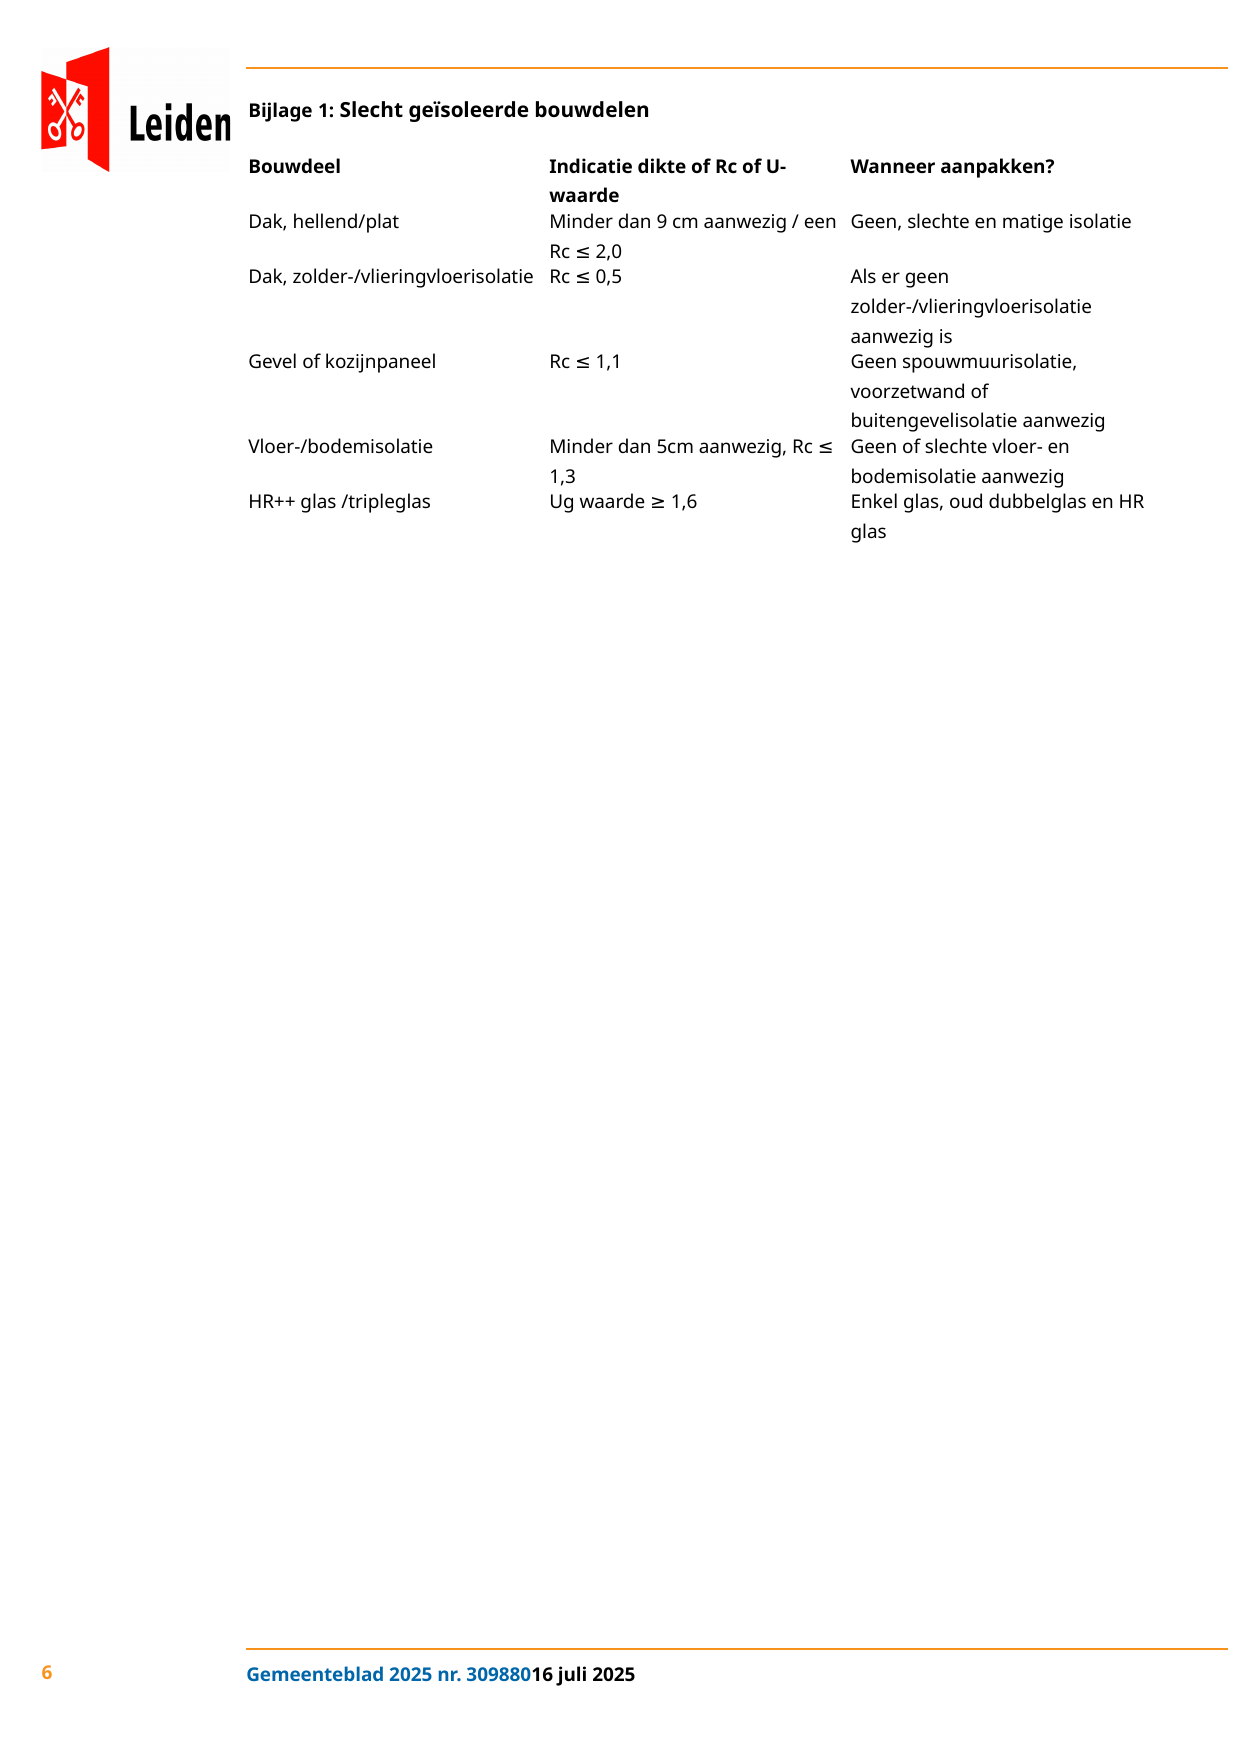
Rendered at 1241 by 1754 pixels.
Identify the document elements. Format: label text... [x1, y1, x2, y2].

table_cell Ug waarde ≥ 1,6 [549, 489, 850, 544]
text Bijlage 1: Slecht geïsoleerde bouwdelen [248, 95, 1152, 123]
table_cell Vloer-/bodemisolatie [248, 434, 549, 489]
picture [41, 47, 231, 172]
table_cell Minder dan 9 cm aanwezig / een Rc ≤ 2,0 [549, 208, 850, 264]
table_cell Geen of slechte vloer- en bodemisolatie aanwezig [850, 434, 1152, 489]
table_cell HR++ glas /tripleglas [248, 489, 549, 544]
table_cell Enkel glas, oud dubbelglas en HR glas [850, 489, 1152, 544]
table_cell Geen, slechte en matige isolatie [850, 208, 1152, 264]
table_header Bouwdeel [248, 153, 549, 208]
table_cell Geen spouwmuurisolatie, voorzetwand of buitengevelisolatie aanwezig [850, 349, 1152, 433]
table_header Indicatie dikte of Rc of U-waarde [549, 153, 850, 208]
table_cell Dak, zolder-/vlieringvloerisolatie [248, 264, 549, 348]
table_cell Minder dan 5cm aanwezig, Rc ≤ 1,3 [549, 434, 850, 489]
table_cell Rc ≤ 0,5 [549, 264, 850, 348]
table_cell Rc ≤ 1,1 [549, 349, 850, 433]
table_header Wanneer aanpakken? [850, 153, 1152, 208]
table_cell Als er geen zolder-/vlieringvloerisolatie aanwezig is [850, 264, 1152, 348]
table_cell Gevel of kozijnpaneel [248, 349, 549, 433]
table_cell Dak, hellend/plat [248, 208, 549, 264]
